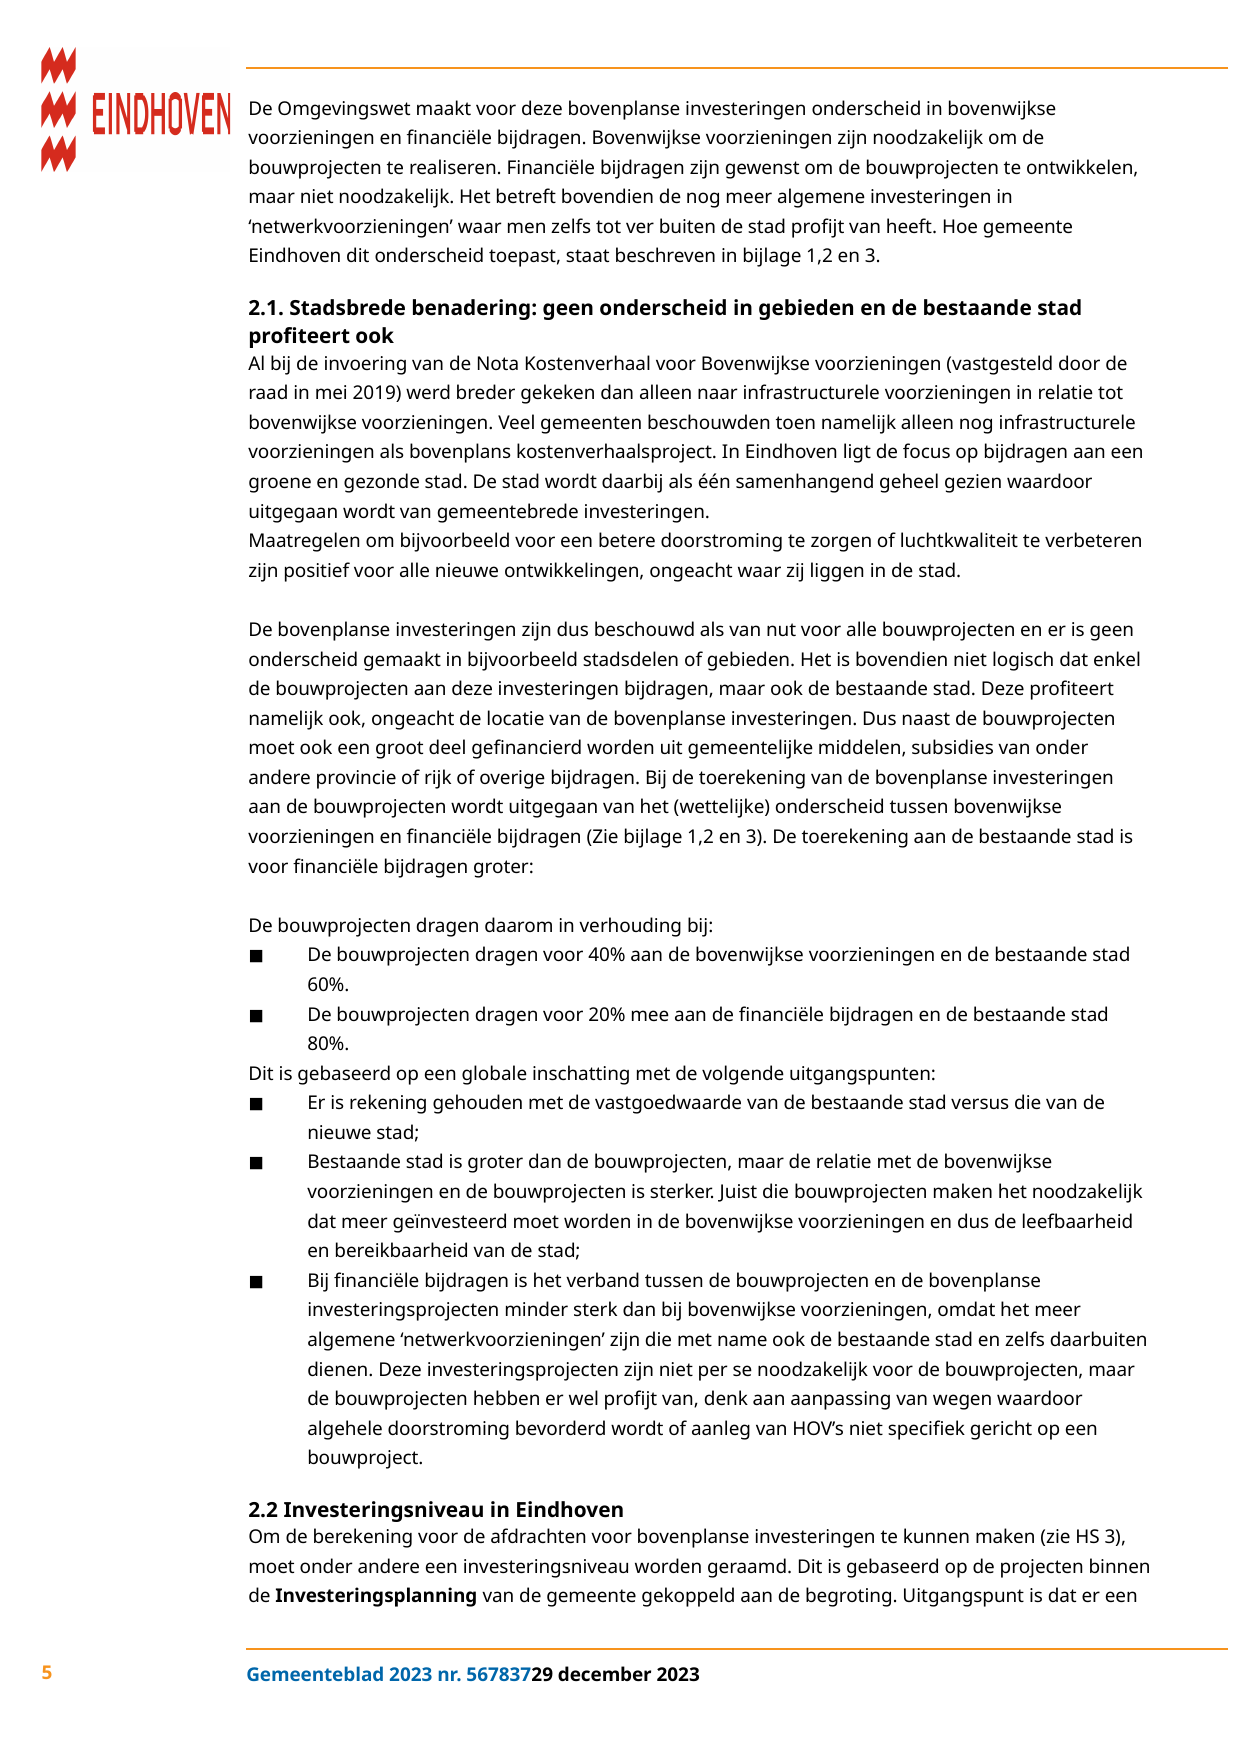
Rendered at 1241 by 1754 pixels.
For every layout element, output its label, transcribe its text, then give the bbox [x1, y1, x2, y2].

text Om de berekening voor de afdrachten voor bovenplanse investeringen te kunnen maken (zie HS 3), moet onder andere een investeringsniveau worden geraamd. Dit is gebaseerd op de projecten binnen de Investeringsplanning van de gemeente gekoppeld aan de begroting. Uitgangspunt is dat er een [248, 1523, 1152, 1608]
text De bovenplanse investeringen zijn dus beschouwd als van nut voor alle bouwprojecten en er is geen onderscheid gemaakt in bijvoorbeeld stadsdelen of gebieden. Het is bovendien niet logisch dat enkel de bouwprojecten aan deze investeringen bijdragen, maar ook de bestaande stad. Deze profiteert namelijk ook, ongeacht de locatie van de bovenplanse investeringen. Dus naast de bouwprojecten moet ook een groot deel gefinancierd worden uit gemeentelijke middelen, subsidies van onder andere provincie of rijk of overige bijdragen. Bij de toerekening van de bovenplanse investeringen aan de bouwprojecten wordt uitgegaan van het (wettelijke) onderscheid tussen bovenwijkse voorzieningen en financiële bijdragen (Zie bijlage 1,2 en 3). De toerekening aan de bestaande stad is voor financiële bijdragen groter: [248, 616, 1152, 879]
text Dit is gebaseerd op een globale inschatting met de volgende uitgangspunten: [248, 1060, 1152, 1086]
text Al bij de invoering van de Nota Kostenverhaal voor Bovenwijkse voorzieningen (vastgesteld door de raad in mei 2019) werd breder gekeken dan alleen naar infrastructurele voorzieningen in relatie tot bovenwijkse voorzieningen. Veel gemeenten beschouwden toen namelijk alleen nog infrastructurele voorzieningen als bovenplans kostenverhaalsproject. In Eindhoven ligt de focus op bijdragen aan een groene en gezonde stad. De stad wordt daarbij als één samenhangend geheel gezien waardoor uitgegaan wordt van gemeentebrede investeringen. [248, 350, 1152, 524]
text 2.1. Stadsbrede benadering: geen onderscheid in gebieden en de bestaande stad profiteert ook [248, 293, 1152, 350]
list Bij financiële bijdragen is het verband tussen de bouwprojecten en de bovenplanse investeringsprojecten minder sterk dan bij bovenwijkse voorzieningen, omdat het meer algemene ‘netwerkvoorzieningen’ zijn die met name ook de bestaande stad en zelfs daarbuiten dienen. Deze investeringsprojecten zijn niet per se noodzakelijk voor de bouwprojecten, maar de bouwprojecten hebben er wel profijt van, denk aan aanpassing van wegen waardoor algehele doorstroming bevorderd wordt of aanleg van HOV’s niet specifiek gericht op een bouwproject. [248, 1267, 1152, 1470]
text De Omgevingswet maakt voor deze bovenplanse investeringen onderscheid in bovenwijkse voorzieningen en financiële bijdragen. Bovenwijkse voorzieningen zijn noodzakelijk om de bouwprojecten te realiseren. Financiële bijdragen zijn gewenst om de bouwprojecten te ontwikkelen, maar niet noodzakelijk. Het betreft bovendien de nog meer algemene investeringen in ‘netwerkvoorzieningen’ waar men zelfs tot ver buiten de stad profijt van heeft. Hoe gemeente Eindhoven dit onderscheid toepast, staat beschreven in bijlage 1,2 en 3. [248, 95, 1152, 268]
text De bouwprojecten dragen daarom in verhouding bij: [248, 912, 1152, 938]
list Er is rekening gehouden met de vastgoedwaarde van de bestaande stad versus die van de nieuwe stad; [248, 1089, 1152, 1145]
picture [41, 47, 231, 172]
list De bouwprojecten dragen voor 20% mee aan de financiële bijdragen en de bestaande stad 80%. [248, 1001, 1152, 1056]
list De bouwprojecten dragen voor 40% aan de bovenwijkse voorzieningen en de bestaande stad 60%. [248, 942, 1152, 997]
text 2.2 Investeringsniveau in Eindhoven [248, 1495, 1152, 1523]
text Maatregelen om bijvoorbeeld voor een betere doorstroming te zorgen of luchtkwaliteit te verbeteren zijn positief voor alle nieuwe ontwikkelingen, ongeacht waar zij liggen in de stad. [248, 527, 1152, 583]
list Bestaande stad is groter dan de bouwprojecten, maar de relatie met de bovenwijkse voorzieningen en de bouwprojecten is sterker. Juist die bouwprojecten maken het noodzakelijk dat meer geïnvesteerd moet worden in de bovenwijkse voorzieningen en dus de leefbaarheid en bereikbaarheid van de stad; [248, 1149, 1152, 1263]
